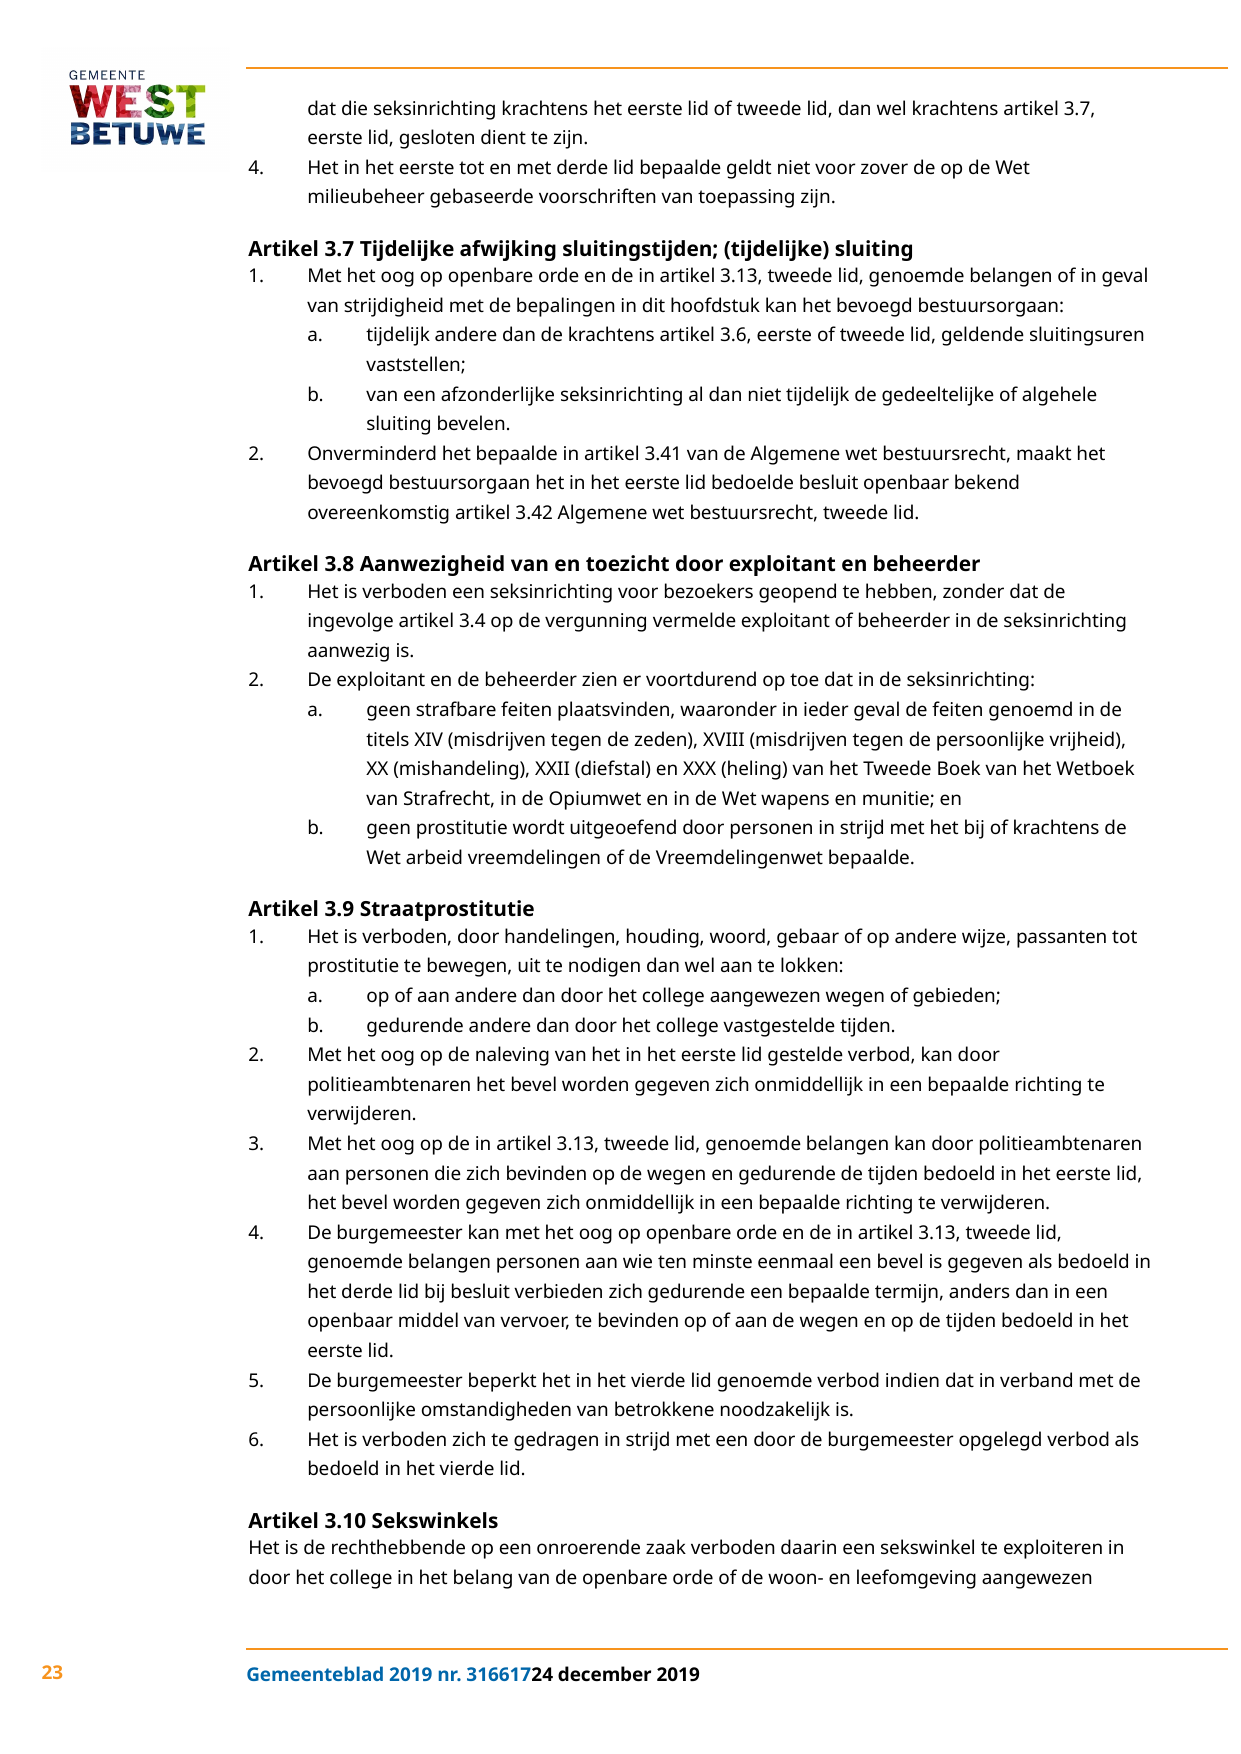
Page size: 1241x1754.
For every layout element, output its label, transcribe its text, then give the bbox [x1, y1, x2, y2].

list tijdelijk andere dan de krachtens artikel 3.6, eerste of tweede lid, geldende sluitingsuren vaststellen; [307, 322, 1152, 377]
list De burgemeester beperkt het in het vierde lid genoemde verbod indien dat in verband met de persoonlijke omstandigheden van betrokkene noodzakelijk is. [248, 1367, 1152, 1422]
text Artikel 3.8 Aanwezigheid van en toezicht door exploitant en beheerder [248, 549, 1152, 578]
list Het in het eerste tot en met derde lid bepaalde geldt niet voor zover de op de Wet milieubeheer gebaseerde voorschriften van toepassing zijn. [248, 154, 1152, 209]
list op of aan andere dan door het college aangewezen wegen of gebieden; [307, 982, 1152, 1008]
list geen strafbare feiten plaatsvinden, waaronder in ieder geval de feiten genoemd in de titels XIV (misdrijven tegen de zeden), XVIII (misdrijven tegen de persoonlijke vrijheid), XX (mishandeling), XXII (diefstal) en XXX (heling) van het Tweede Boek van het Wetboek van Strafrecht, in de Opiumwet en in de Wet wapens en munitie; en [307, 696, 1152, 811]
text Artikel 3.7 Tijdelijke afwijking sluitingstijden; (tijdelijke) sluiting [248, 234, 1152, 262]
list De exploitant en de beheerder zien er voortdurend op toe dat in de seksinrichting: [248, 667, 1152, 692]
list Onverminderd het bepaalde in artikel 3.41 van de Algemene wet bestuursrecht, maakt het bevoegd bestuursorgaan het in het eerste lid bedoelde besluit openbaar bekend overeenkomstig artikel 3.42 Algemene wet bestuursrecht, tweede lid. [248, 440, 1152, 525]
text Het is de rechthebbende op een onroerende zaak verboden daarin een sekswinkel te exploiteren in door het college in het belang van de openbare orde of de woon- en leefomgeving aangewezen [248, 1534, 1152, 1590]
text Artikel 3.9 Straatprostitutie [248, 894, 1152, 923]
list dat die seksinrichting krachtens het eerste lid of tweede lid, dan wel krachtens artikel 3.7, eerste lid, gesloten dient te zijn. [248, 95, 1152, 150]
list Met het oog op de in artikel 3.13, tweede lid, genoemde belangen kan door politieambtenaren aan personen die zich bevinden op de wegen en gedurende de tijden bedoeld in het eerste lid, het bevel worden gegeven zich onmiddellijk in een bepaalde richting te verwijderen. [248, 1130, 1152, 1215]
picture [41, 47, 231, 172]
list De burgemeester kan met het oog op openbare orde en de in artikel 3.13, tweede lid, genoemde belangen personen aan wie ten minste eenmaal een bevel is gegeven als bedoeld in het derde lid bij besluit verbieden zich gedurende een bepaalde termijn, anders dan in een openbaar middel van vervoer, te bevinden op of aan de wegen en op de tijden bedoeld in het eerste lid. [248, 1219, 1152, 1363]
list van een afzonderlijke seksinrichting al dan niet tijdelijk de gedeeltelijke of algehele sluiting bevelen. [307, 381, 1152, 436]
list Met het oog op de naleving van het in het eerste lid gestelde verbod, kan door politieambtenaren het bevel worden gegeven zich onmiddellijk in een bepaalde richting te verwijderen. [248, 1041, 1152, 1126]
list Het is verboden zich te gedragen in strijd met een door de burgemeester opgelegd verbod als bedoeld in het vierde lid. [248, 1426, 1152, 1481]
list Het is verboden, door handelingen, houding, woord, gebaar of op andere wijze, passanten tot prostitutie te bewegen, uit te nodigen dan wel aan te lokken: [248, 923, 1152, 978]
list gedurende andere dan door het college vastgestelde tijden. [307, 1012, 1152, 1037]
list Met het oog op openbare orde en de in artikel 3.13, tweede lid, genoemde belangen of in geval van strijdigheid met de bepalingen in dit hoofdstuk kan het bevoegd bestuursorgaan: [248, 262, 1152, 318]
text Artikel 3.10 Sekswinkels [248, 1506, 1152, 1534]
list Het is verboden een seksinrichting voor bezoekers geopend te hebben, zonder dat de ingevolge artikel 3.4 op de vergunning vermelde exploitant of beheerder in de seksinrichting aanwezig is. [248, 578, 1152, 663]
list geen prostitutie wordt uitgeoefend door personen in strijd met het bij of krachtens de Wet arbeid vreemdelingen of de Vreemdelingenwet bepaalde. [307, 814, 1152, 870]
